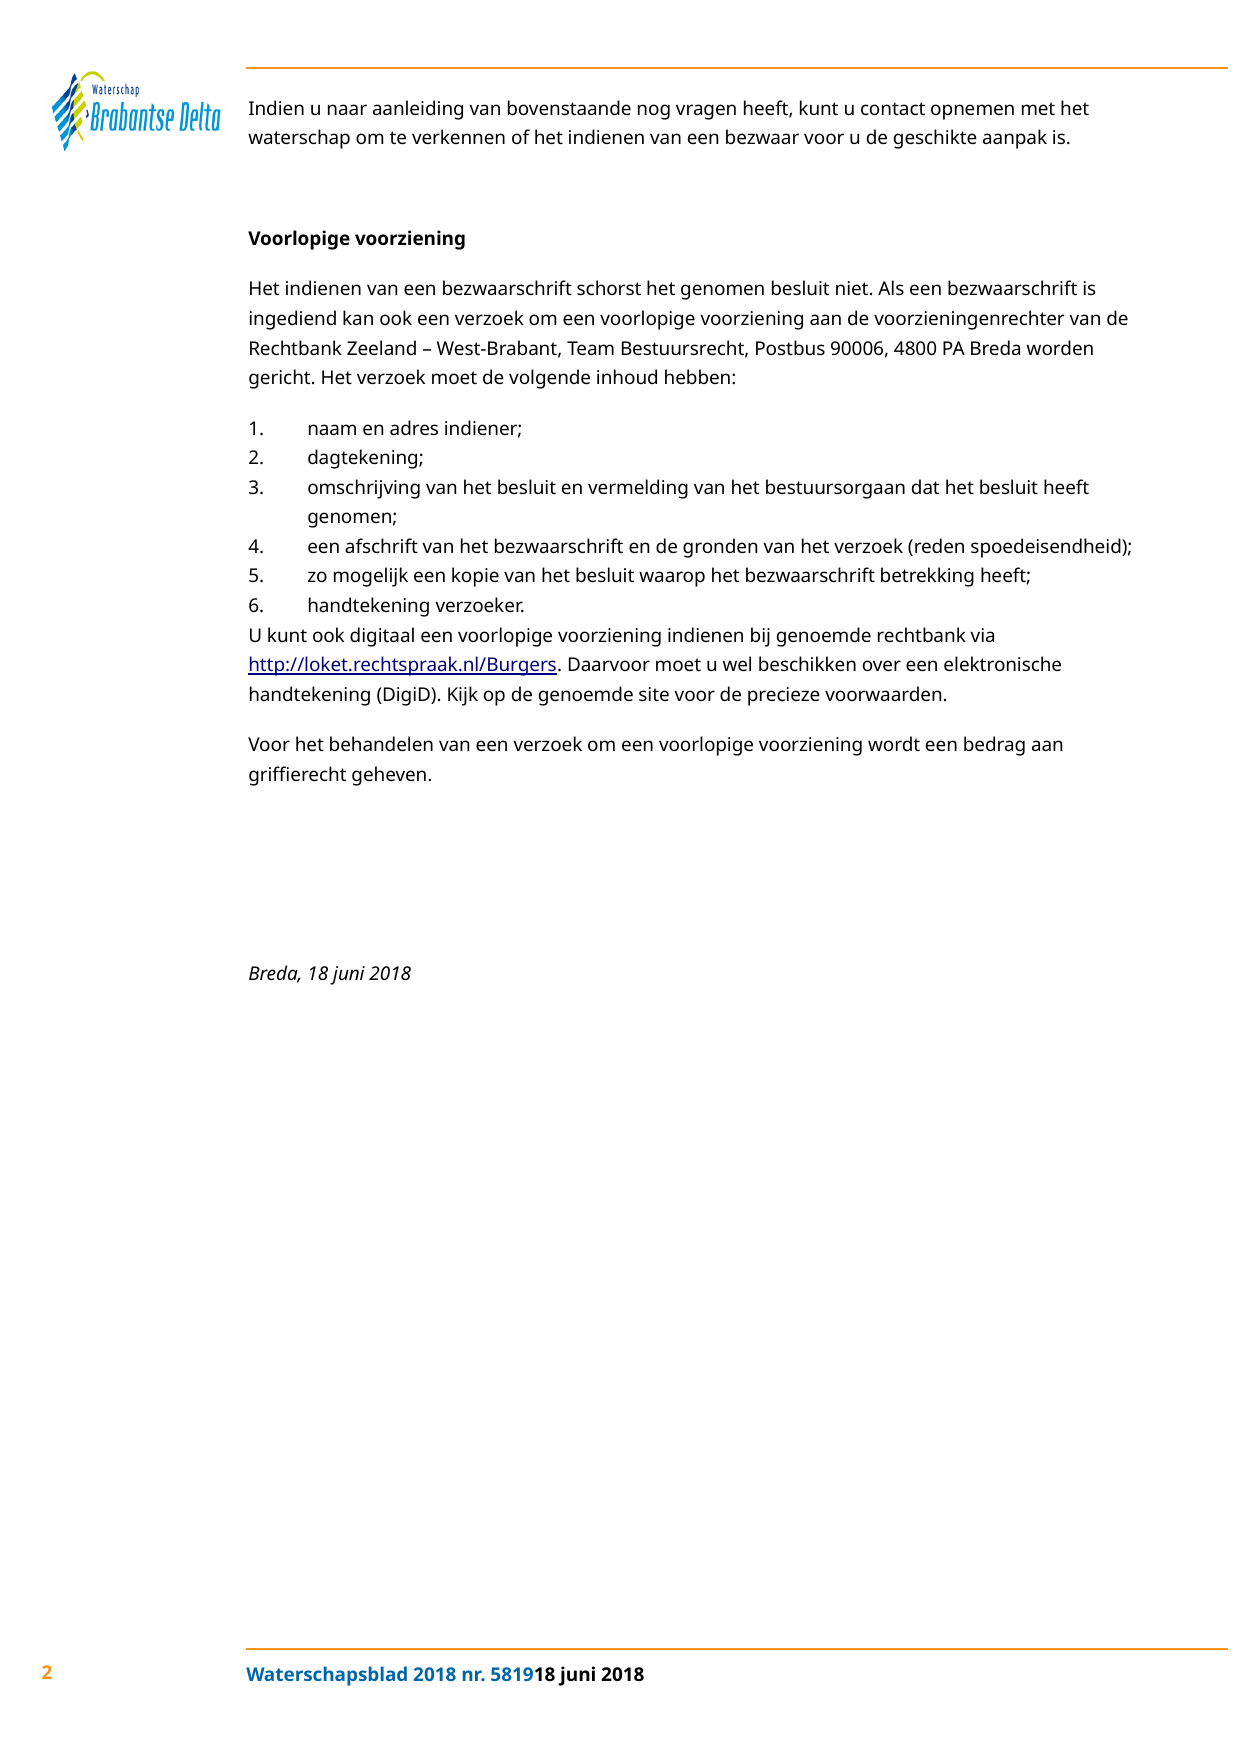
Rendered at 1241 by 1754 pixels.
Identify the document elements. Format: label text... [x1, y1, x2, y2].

text U kunt ook digitaal een voorlopige voorziening indienen bij genoemde rechtbank via http://loket.rechtspraak.nl/Burgers. Daarvoor moet u wel beschikken over een elektronische handtekening (DigiD). Kijk op de genoemde site voor de precieze voorwaarden. [248, 622, 1152, 707]
list zo mogelijk een kopie van het besluit waarop het bezwaarschrift betrekking heeft; [248, 563, 1152, 588]
picture [41, 47, 231, 172]
text Het indienen van een bezwaarschrift schorst het genomen besluit niet. Als een bezwaarschrift is ingediend kan ook een verzoek om een voorlopige voorziening aan de voorzieningenrechter van de Rechtbank Zeeland – West-Brabant, Team Bestuursrecht, Postbus 90006, 4800 PA Breda worden gericht. Het verzoek moet de volgende inhoud hebben: [248, 276, 1152, 390]
list dagtekening; [248, 444, 1152, 470]
text Voorlopige voorziening [248, 225, 1152, 251]
text Indien u naar aanleiding van bovenstaande nog vragen heeft, kunt u contact opnemen met het waterschap om te verkennen of het indienen van een bezwaar voor u de geschikte aanpak is. [248, 95, 1152, 150]
text Voor het behandelen van een verzoek om een voorlopige voorziening wordt een bedrag aan griffierecht geheven. [248, 731, 1152, 787]
list handtekening verzoeker. [248, 592, 1152, 618]
list naam en adres indiener; [248, 415, 1152, 441]
text Breda, 18 juni 2018 [248, 960, 1152, 986]
list omschrijving van het besluit en vermelding van het bestuursorgaan dat het besluit heeft genomen; [248, 474, 1152, 529]
list een afschrift van het bezwaarschrift en de gronden van het verzoek (reden spoedeisendheid); [248, 533, 1152, 559]
